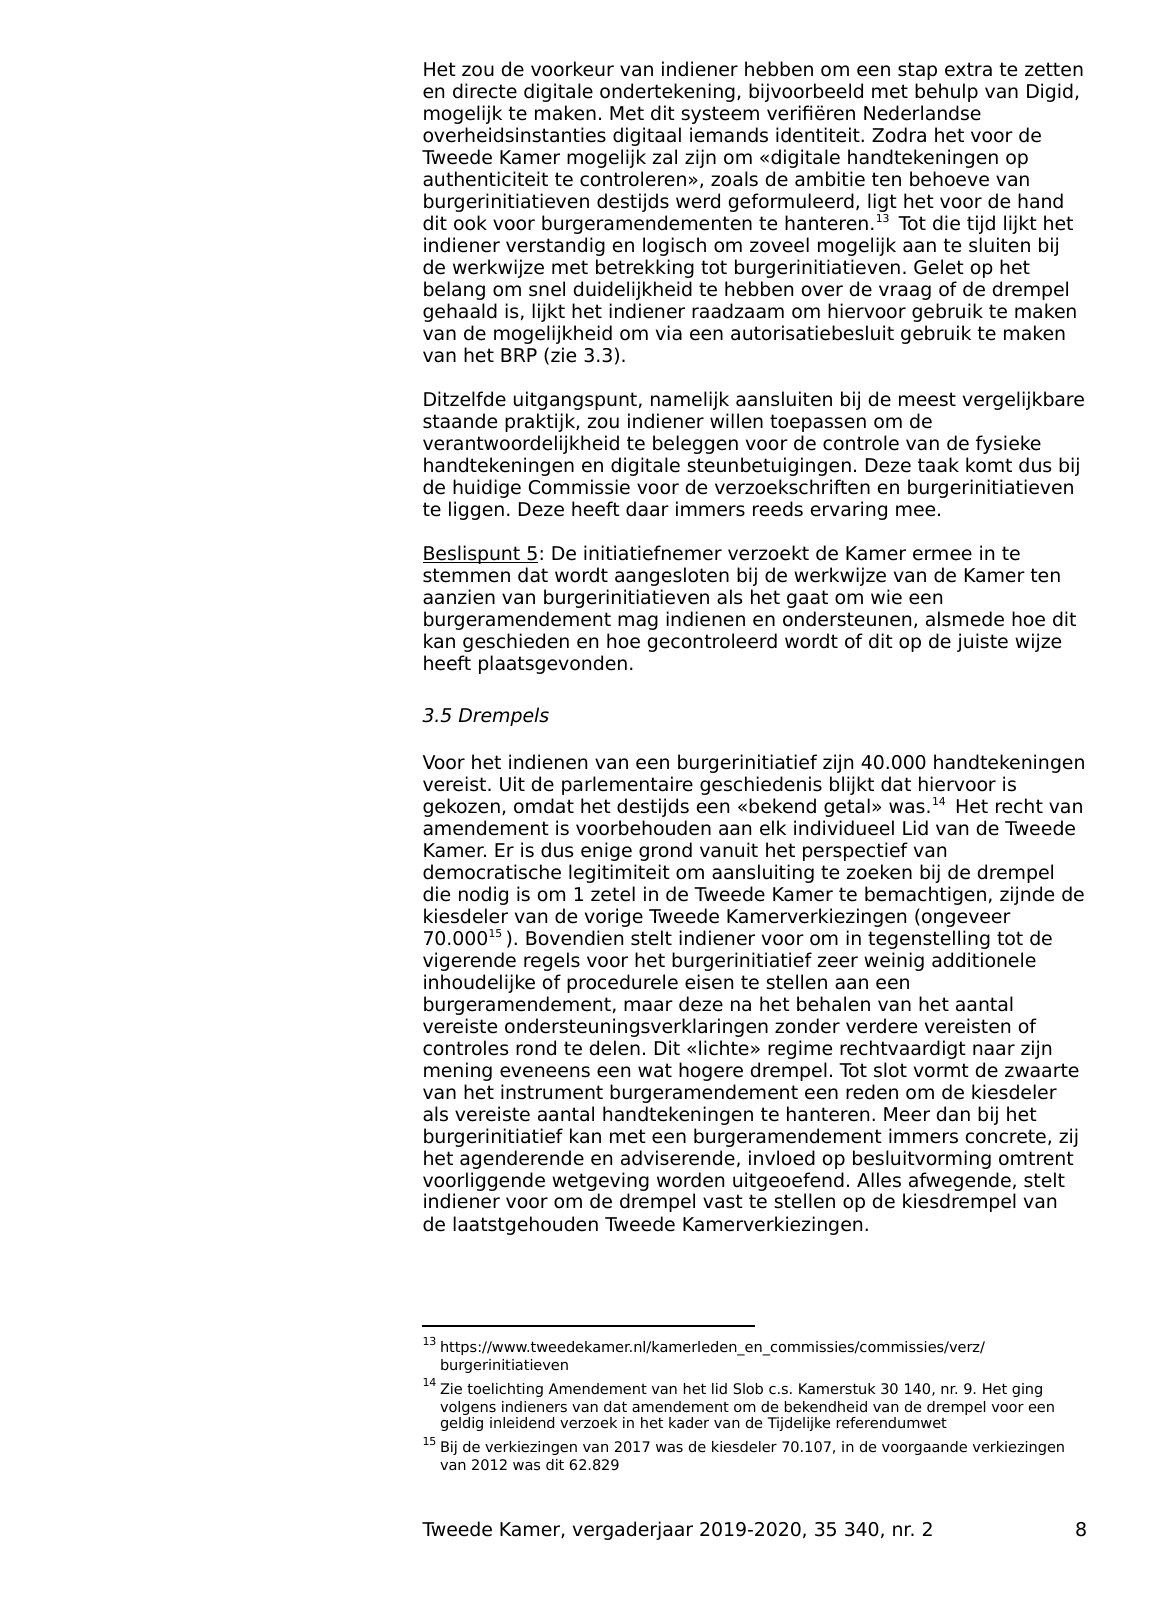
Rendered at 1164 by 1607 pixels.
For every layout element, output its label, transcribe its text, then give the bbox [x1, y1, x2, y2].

subtitle 3.5 Drempels [422, 705, 1087, 727]
text Bij de verkiezingen van 2017 was de kiesdeler 70.107, in de voorgaande verkiezingen van 2012 was dit 62.829 [422, 1435, 1087, 1474]
text https://www.tweedekamer.nl/kamerleden_en_commissies/commissies/verz/burgerinitiatieven [422, 1335, 1087, 1374]
text Het zou de voorkeur van indiener hebben om een stap extra te zetten en directe digitale ondertekening, bijvoorbeeld met behulp van Digid, mogelijk te maken. Met dit systeem verifiëren Nederlandse overheidsinstanties digitaal iemands identiteit. Zodra het voor de Tweede Kamer mogelijk zal zijn om «digitale handtekeningen op authenticiteit te controleren», zoals de ambitie ten behoeve van burgerinitiatieven destijds werd geformuleerd, ligt het voor de hand dit ook voor burgeramendementen te hanteren. Tot die tijd lijkt het indiener verstandig en logisch om zoveel mogelijk aan te sluiten bij de werkwijze met betrekking tot burgerinitiatieven. Gelet op het belang om snel duidelijkheid te hebben over de vraag of de drempel gehaald is, lijkt het indiener raadzaam om hiervoor gebruik te maken van de mogelijkheid om via een autorisatiebesluit gebruik te maken van het BRP (zie 3.3). [422, 59, 1087, 367]
text Voor het indienen van een burgerinitiatief zijn 40.000 handtekeningen vereist. Uit de parlementaire geschiedenis blijkt dat hiervoor is gekozen, omdat het destijds een «bekend getal» was. Het recht van amendement is voorbehouden aan elk individueel Lid van de Tweede Kamer. Er is dus enige grond vanuit het perspectief van democratische legitimiteit om aansluiting te zoeken bij de drempel die nodig is om 1 zetel in de Tweede Kamer te bemachtigen, zijnde de kiesdeler van de vorige Tweede Kamerverkiezingen (ongeveer 70.000). Bovendien stelt indiener voor om in tegenstelling tot de vigerende regels voor het burgerinitiatief zeer weinig additionele inhoudelijke of procedurele eisen te stellen aan een burgeramendement, maar deze na het behalen van het aantal vereiste ondersteuningsverklaringen zonder verdere vereisten of controles rond te delen. Dit «lichte» regime rechtvaardigt naar zijn mening eveneens een wat hogere drempel. Tot slot vormt de zwaarte van het instrument burgeramendement een reden om de kiesdeler als vereiste aantal handtekeningen te hanteren. Meer dan bij het burgerinitiatief kan met een burgeramendement immers concrete, zij het agenderende en adviserende, invloed op besluitvorming omtrent voorliggende wetgeving worden uitgeoefend. Alles afwegende, stelt indiener voor om de drempel vast te stellen op de kiesdrempel van de laatstgehouden Tweede Kamerverkiezingen. [422, 752, 1087, 1235]
text Beslispunt 5: De initiatiefnemer verzoekt de Kamer ermee in te stemmen dat wordt aangesloten bij de werkwijze van de Kamer ten aanzien van burgerinitiatieven als het gaat om wie een burgeramendement mag indienen en ondersteunen, alsmede hoe dit kan geschieden en hoe gecontroleerd wordt of dit op de juiste wijze heeft plaatsgevonden. [422, 543, 1087, 675]
text Zie toelichting Amendement van het lid Slob c.s. Kamerstuk 30 140, nr. 9. Het ging volgens indieners van dat amendement om de bekendheid van de drempel voor een geldig inleidend verzoek in het kader van de Tijdelijke referendumwet [422, 1377, 1087, 1432]
text Ditzelfde uitgangspunt, namelijk aansluiten bij de meest vergelijkbare staande praktijk, zou indiener willen toepassen om de verantwoordelijkheid te beleggen voor de controle van de fysieke handtekeningen en digitale steunbetuigingen. Deze taak komt dus bij de huidige Commissie voor de verzoekschriften en burgerinitiatieven te liggen. Deze heeft daar immers reeds ervaring mee. [422, 389, 1087, 521]
